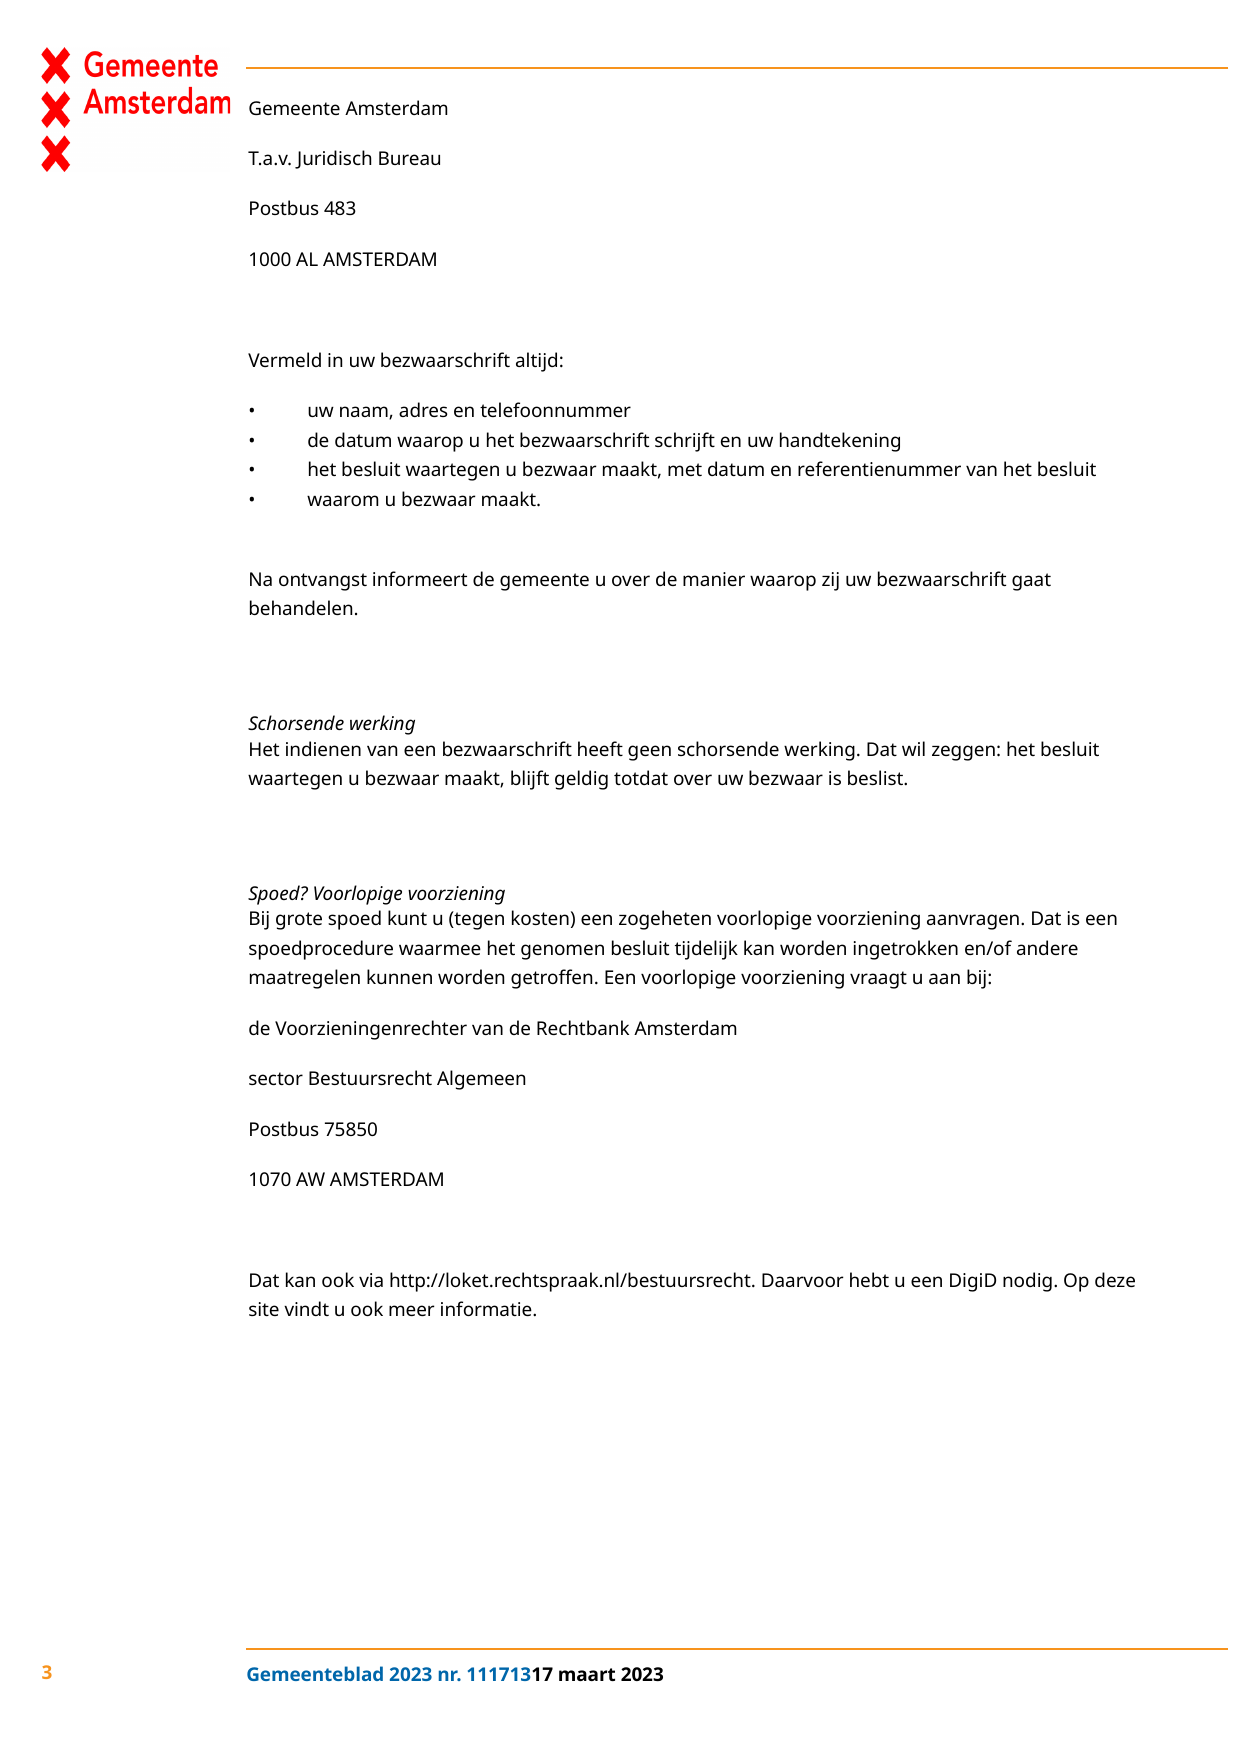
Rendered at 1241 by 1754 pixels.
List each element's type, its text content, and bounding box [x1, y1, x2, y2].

text Schorsende werking [248, 710, 1152, 736]
list de datum waarop u het bezwaarschrift schrijft en uw handtekening [248, 427, 1152, 453]
text Gemeente Amsterdam [248, 95, 1152, 121]
text de Voorzieningenrechter van de Rechtbank Amsterdam [248, 1015, 1152, 1041]
text sector Bestuursrecht Algemeen [248, 1065, 1152, 1091]
text Na ontvangst informeert de gemeente u over de manier waarop zij uw bezwaarschrift gaat behandelen. [248, 566, 1152, 621]
list het besluit waartegen u bezwaar maakt, met datum en referentienummer van het besluit [248, 456, 1152, 482]
text Postbus 483 [248, 196, 1152, 221]
text Bij grote spoed kunt u (tegen kosten) een zogeheten voorlopige voorziening aanvragen. Dat is een spoedprocedure waarmee het genomen besluit tijdelijk kan worden ingetrokken en/of andere maatregelen kunnen worden getroffen. Een voorlopige voorziening vraagt u aan bij: [248, 905, 1152, 990]
list uw naam, adres en telefoonnummer [248, 397, 1152, 423]
list waarom u bezwaar maakt. [248, 486, 1152, 512]
text T.a.v. Juridisch Bureau [248, 145, 1152, 171]
text Spoed? Voorlopige voorziening [248, 880, 1152, 905]
text Vermeld in uw bezwaarschrift altijd: [248, 347, 1152, 373]
text Het indienen van een bezwaarschrift heeft geen schorsende werking. Dat wil zeggen: het besluit waartegen u bezwaar maakt, blijft geldig totdat over uw bezwaar is beslist. [248, 736, 1152, 791]
text Dat kan ook via http://loket.rechtspraak.nl/bestuursrecht. Daarvoor hebt u een DigiD nodig. Op deze site vindt u ook meer informatie. [248, 1267, 1152, 1322]
text 1000 AL AMSTERDAM [248, 246, 1152, 272]
text Postbus 75850 [248, 1116, 1152, 1142]
text 1070 AW AMSTERDAM [248, 1166, 1152, 1192]
picture [41, 47, 231, 172]
